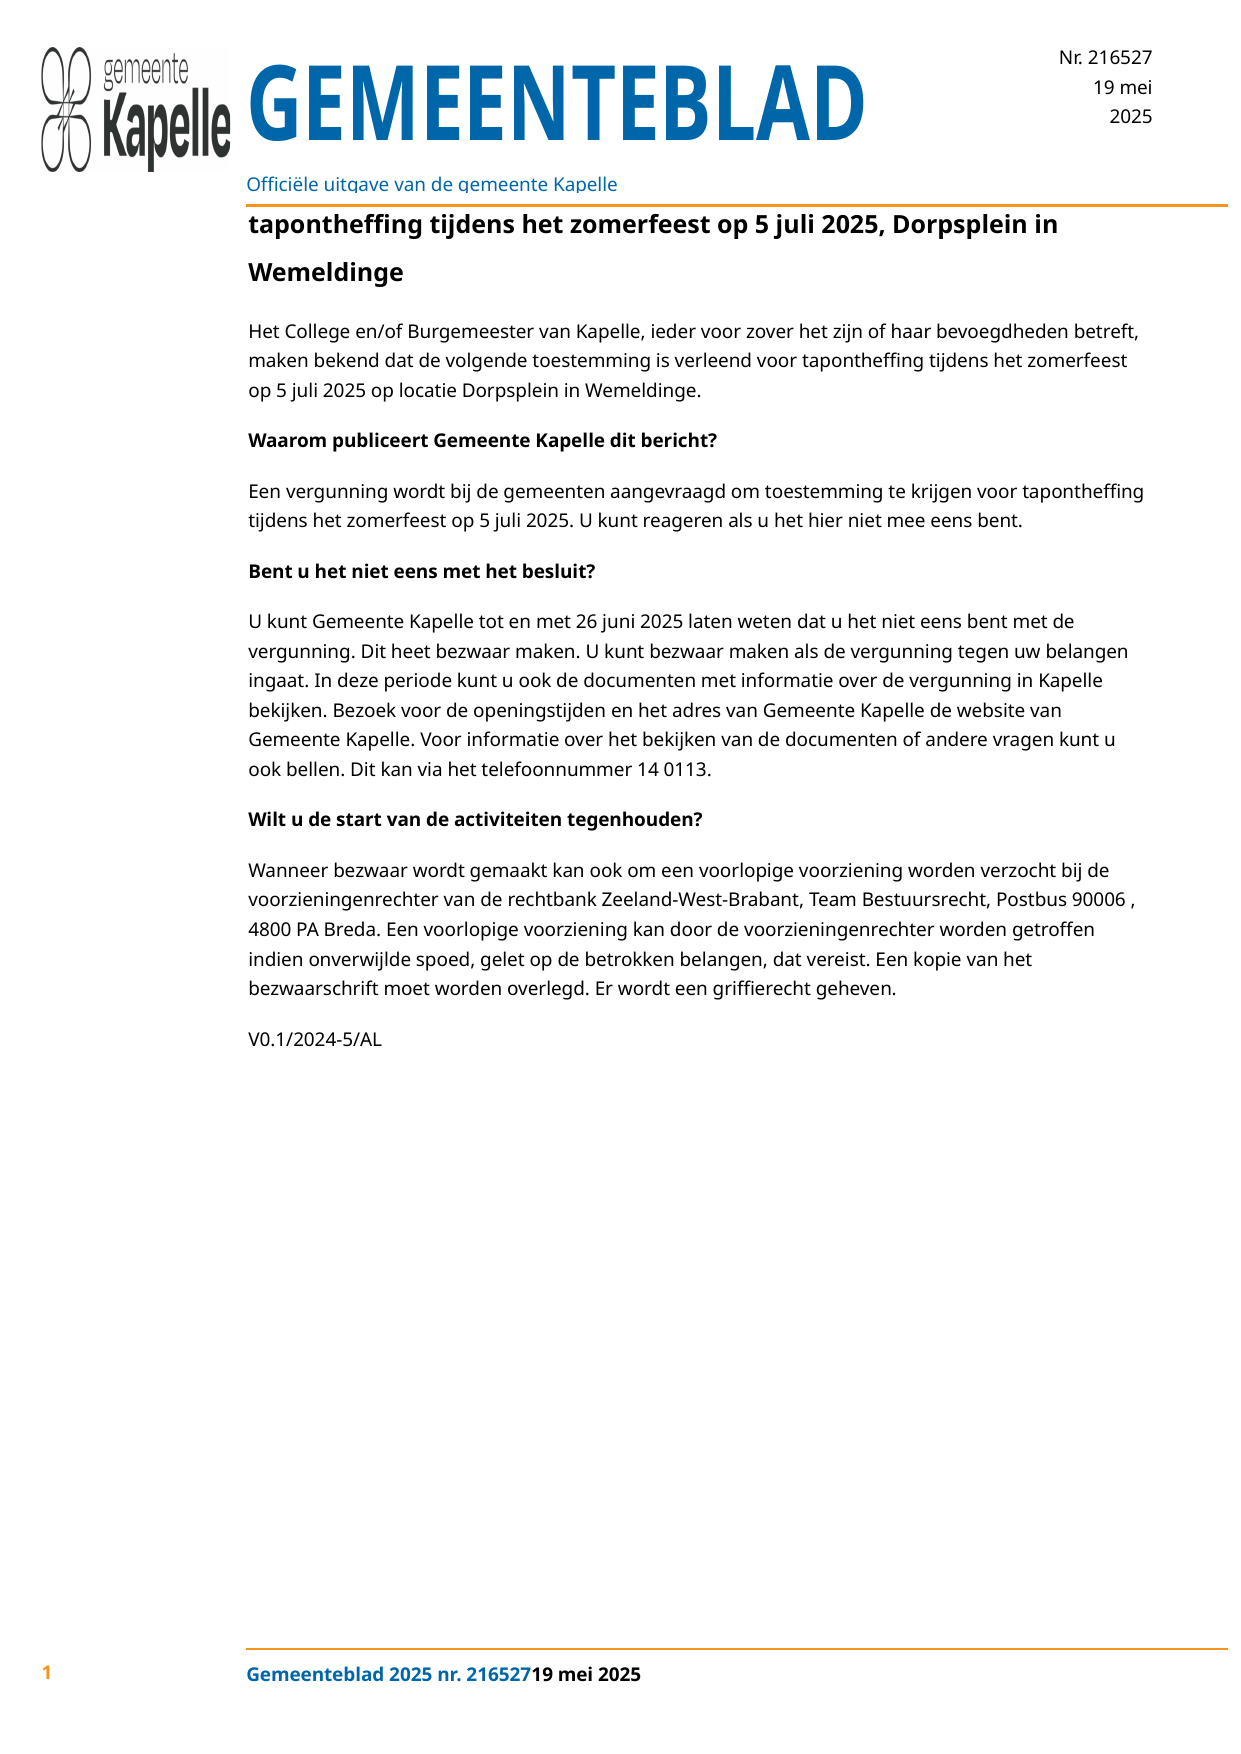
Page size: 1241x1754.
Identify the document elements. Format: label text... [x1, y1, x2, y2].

text Waarom publiceert Gemeente Kapelle dit bericht? [248, 427, 1152, 453]
text Een vergunning wordt bij de gemeenten aangevraagd om toestemming te krijgen voor tapontheffing tijdens het zomerfeest op 5 juli 2025. U kunt reageren als u het hier niet mee eens bent. [248, 478, 1152, 533]
text Het College en/of Burgemeester van Kapelle, ieder voor zover het zijn of haar bevoegdheden betreft, maken bekend dat de volgende toestemming is verleend voor tapontheffing tijdens het zomerfeest op 5 juli 2025 op locatie Dorpsplein in Wemeldinge. [248, 318, 1152, 403]
text V0.1/2024-5/AL [248, 1026, 1152, 1052]
text U kunt Gemeente Kapelle tot en met 26 juni 2025 laten weten dat u het niet eens bent met de vergunning. Dit heet bezwaar maken. U kunt bezwaar maken als de vergunning tegen uw belangen ingaat. In deze periode kunt u ook de documenten met informatie over de vergunning in Kapelle bekijken. Bezoek voor de openingstijden en het adres van Gemeente Kapelle de website van Gemeente Kapelle. Voor informatie over het bekijken van de documenten of andere vragen kunt u ook bellen. Dit kan via het telefoonnummer 14 0113. [248, 608, 1152, 782]
text tapontheffing tijdens het zomerfeest op 5 juli 2025, Dorpsplein in Wemeldinge [248, 207, 1152, 288]
text Bent u het niet eens met het besluit? [248, 558, 1152, 584]
picture [41, 47, 231, 172]
text Wanneer bezwaar wordt gemaakt kan ook om een voorlopige voorziening worden verzocht bij de voorzieningenrechter van de rechtbank Zeeland-West-Brabant, Team Bestuursrecht, Postbus 90006 , 4800 PA Breda. Een voorlopige voorziening kan door de voorzieningenrechter worden getroffen indien onverwijlde spoed, gelet op de betrokken belangen, dat vereist. Een kopie van het bezwaarschrift moet worden overlegd. Er wordt een griffierecht geheven. [248, 857, 1152, 1001]
text Wilt u de start van de activiteiten tegenhouden? [248, 807, 1152, 832]
